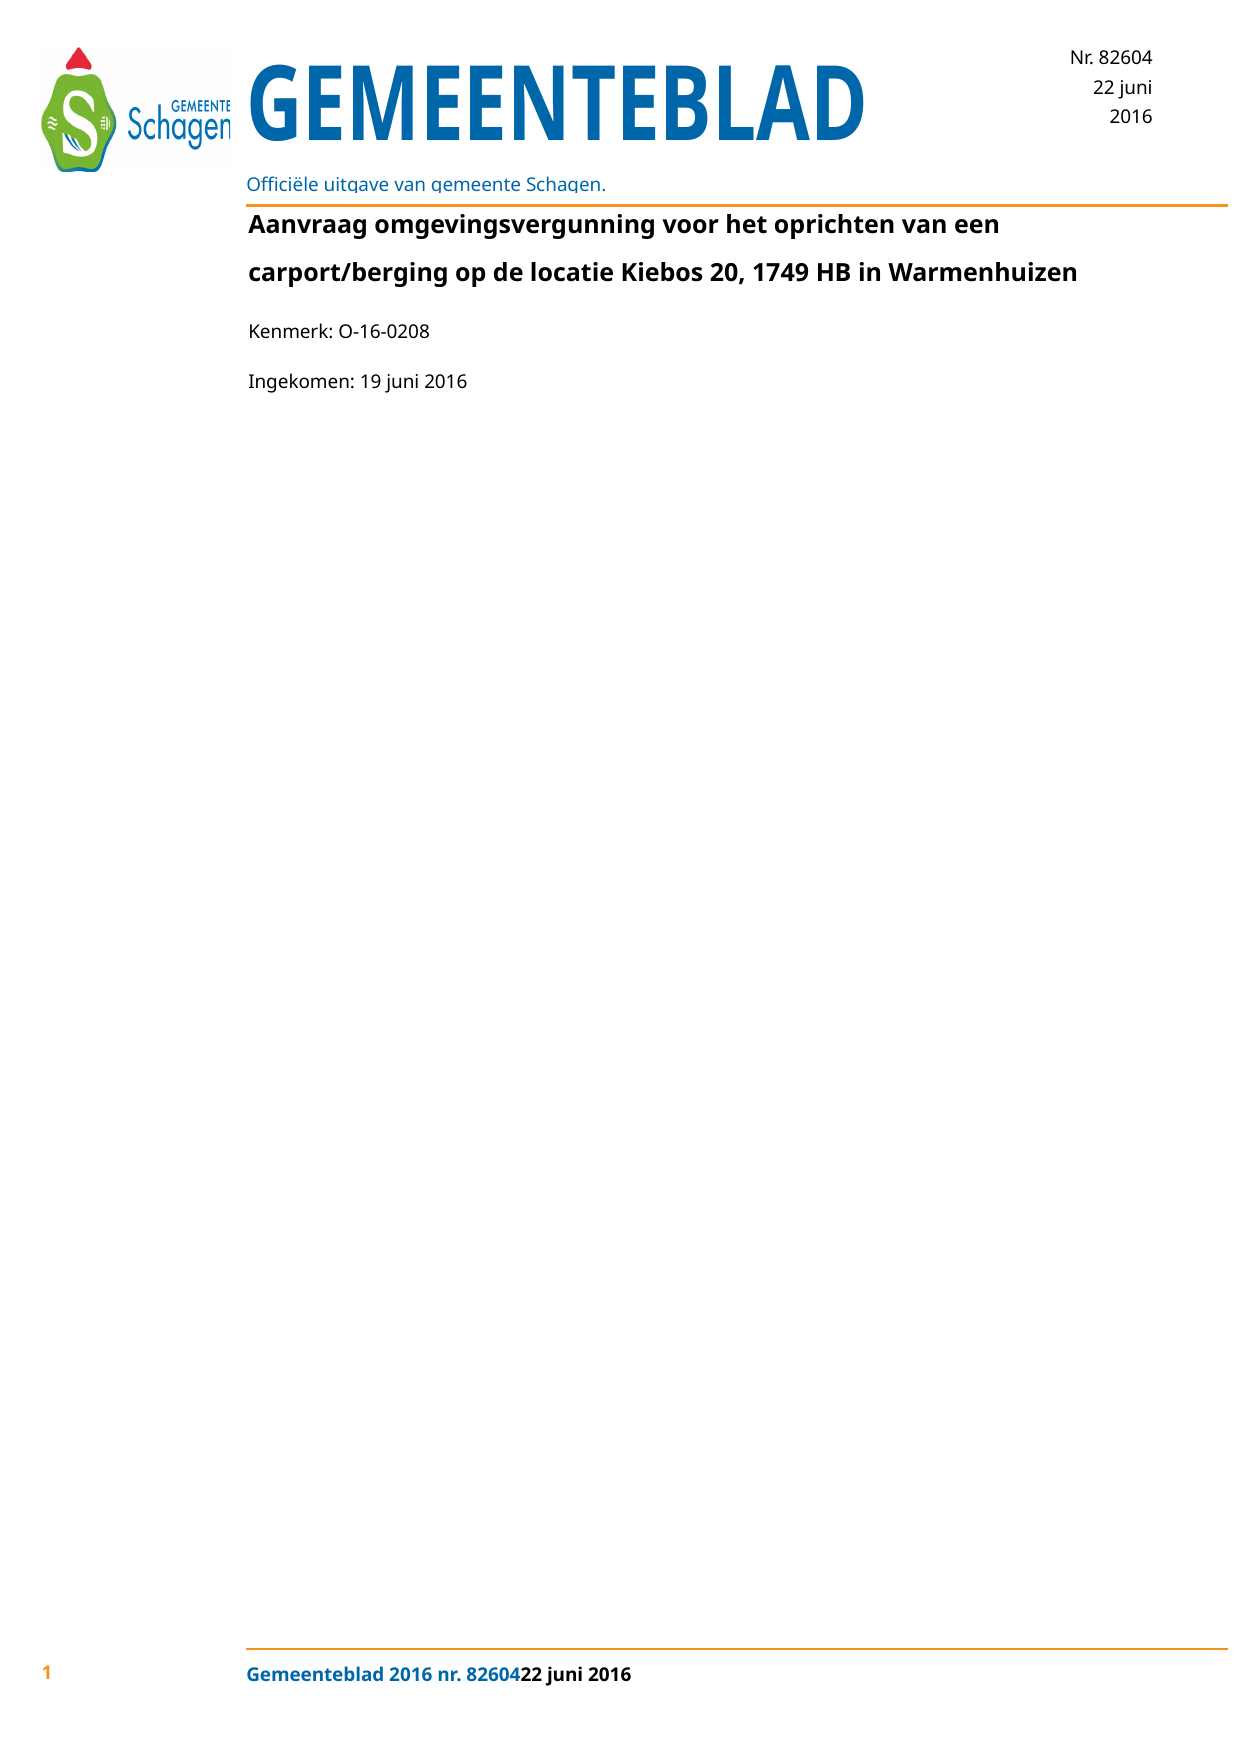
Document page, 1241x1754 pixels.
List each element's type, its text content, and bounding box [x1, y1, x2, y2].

text Ingekomen: 19 juni 2016 [248, 368, 1152, 394]
text Kenmerk: O-16-0208 [248, 318, 1152, 344]
text Aanvraag omgevingsvergunning voor het oprichten van een carport/berging op de locatie Kiebos 20, 1749 HB in Warmenhuizen [248, 207, 1152, 288]
picture [41, 47, 231, 172]
